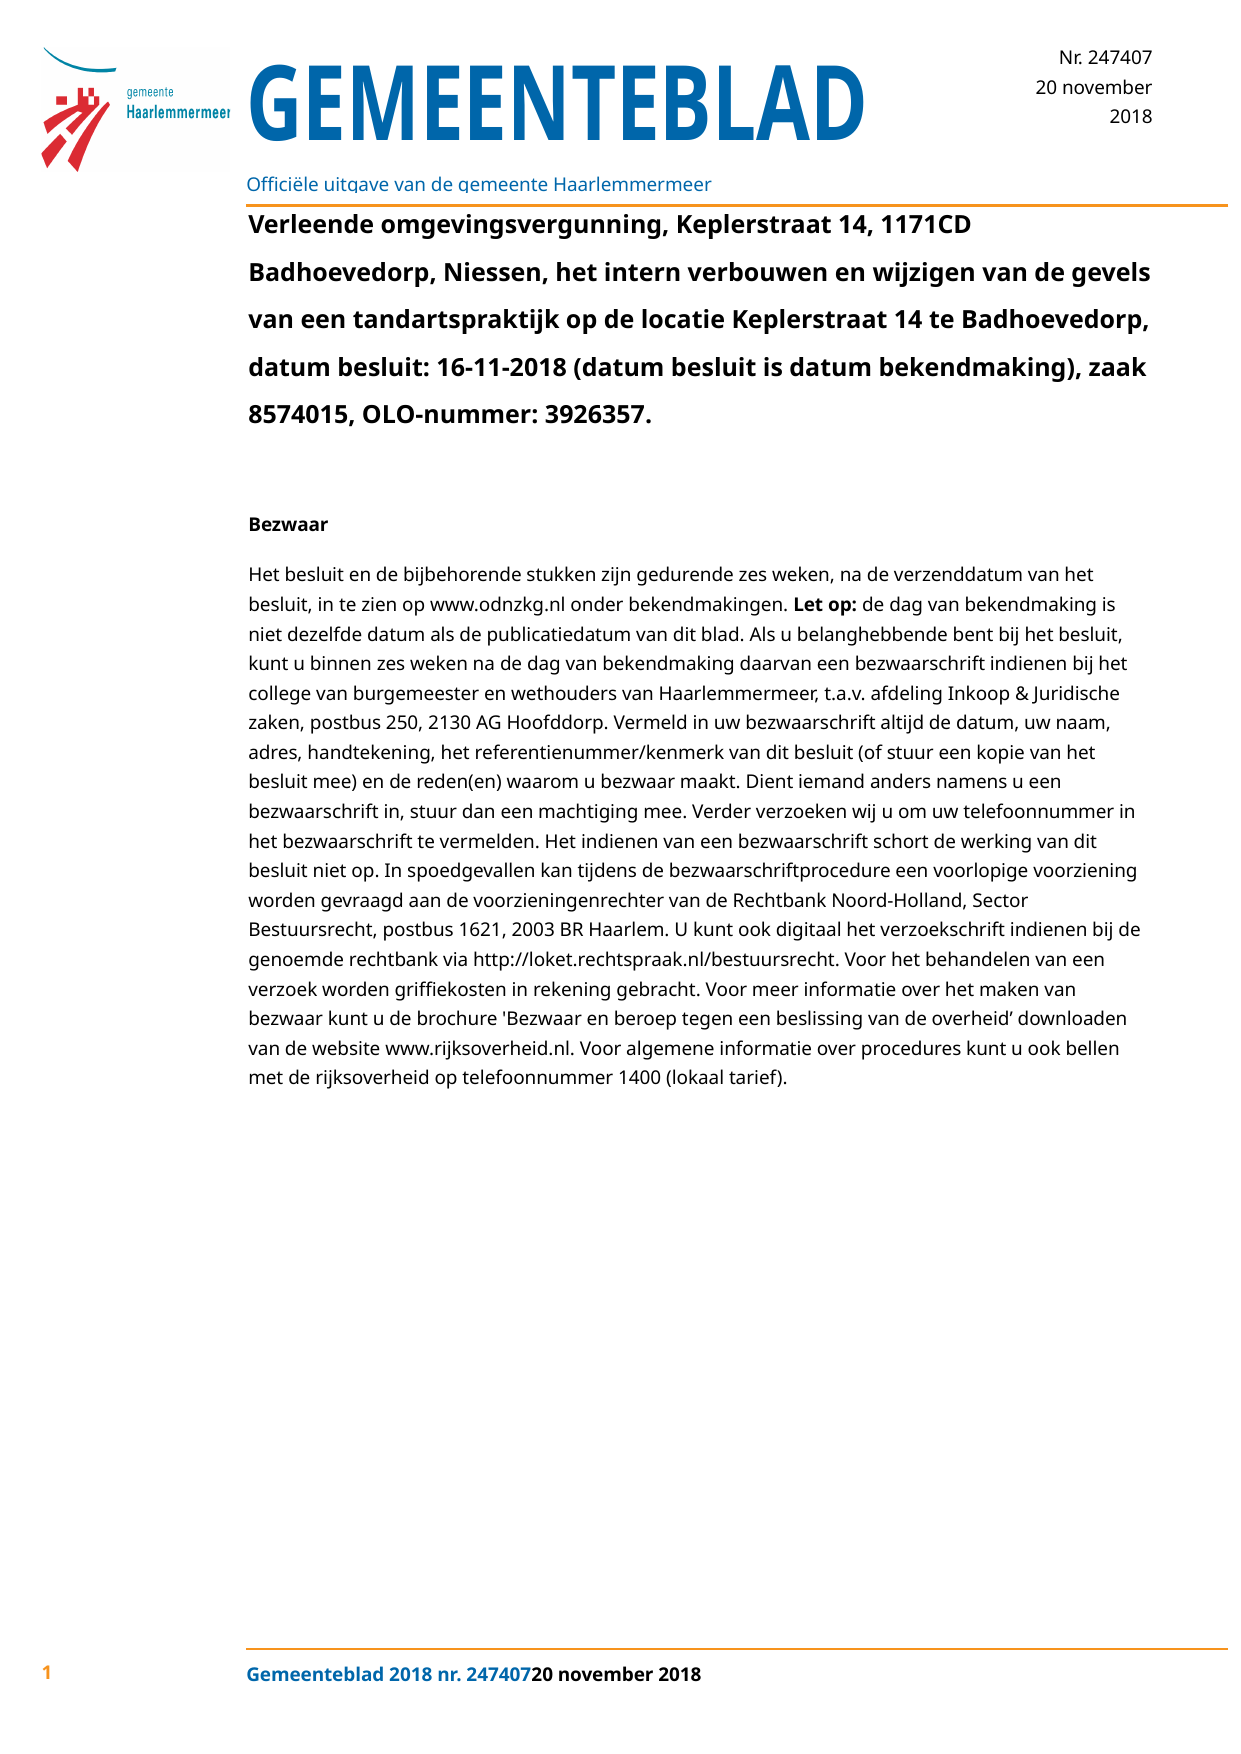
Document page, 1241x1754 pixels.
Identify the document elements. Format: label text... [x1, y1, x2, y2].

text Bezwaar [248, 511, 1152, 537]
picture [41, 47, 231, 172]
text Verleende omgevingsvergunning, Keplerstraat 14, 1171CD Badhoevedorp, Niessen, het intern verbouwen en wijzigen van de gevels van een tandartspraktijk op de locatie Keplerstraat 14 te Badhoevedorp, datum besluit: 16-11-2018 (datum besluit is datum bekendmaking), zaak 8574015, OLO-nummer: 3926357. [248, 207, 1152, 431]
text Het besluit en de bijbehorende stukken zijn gedurende zes weken, na de verzenddatum van het besluit, in te zien op www.odnzkg.nl onder bekendmakingen. Let op: de dag van bekendmaking is niet dezelfde datum als de publicatiedatum van dit blad. Als u belanghebbende bent bij het besluit, kunt u binnen zes weken na de dag van bekendmaking daarvan een bezwaarschrift indienen bij het college van burgemeester en wethouders van Haarlemmermeer, t.a.v. afdeling Inkoop & Juridische zaken, postbus 250, 2130 AG Hoofddorp. Vermeld in uw bezwaarschrift altijd de datum, uw naam, adres, handtekening, het referentienummer/kenmerk van dit besluit (of stuur een kopie van het besluit mee) en de reden(en) waarom u bezwaar maakt. Dient iemand anders namens u een bezwaarschrift in, stuur dan een machtiging mee. Verder verzoeken wij u om uw telefoonnummer in het bezwaarschrift te vermelden. Het indienen van een bezwaarschrift schort de werking van dit besluit niet op. In spoedgevallen kan tijdens de bezwaarschriftprocedure een voorlopige voorziening worden gevraagd aan de voorzieningenrechter van de Rechtbank Noord-Holland, Sector Bestuursrecht, postbus 1621, 2003 BR Haarlem. U kunt ook digitaal het verzoekschrift indienen bij de genoemde rechtbank via http://loket.rechtspraak.nl/bestuursrecht. Voor het behandelen van een verzoek worden griffiekosten in rekening gebracht. Voor meer informatie over het maken van bezwaar kunt u de brochure 'Bezwaar en beroep tegen een beslissing van de overheid’ downloaden van de website www.rijksoverheid.nl. Voor algemene informatie over procedures kunt u ook bellen met de rijksoverheid op telefoonnummer 1400 (lokaal tarief). [248, 562, 1152, 1090]
